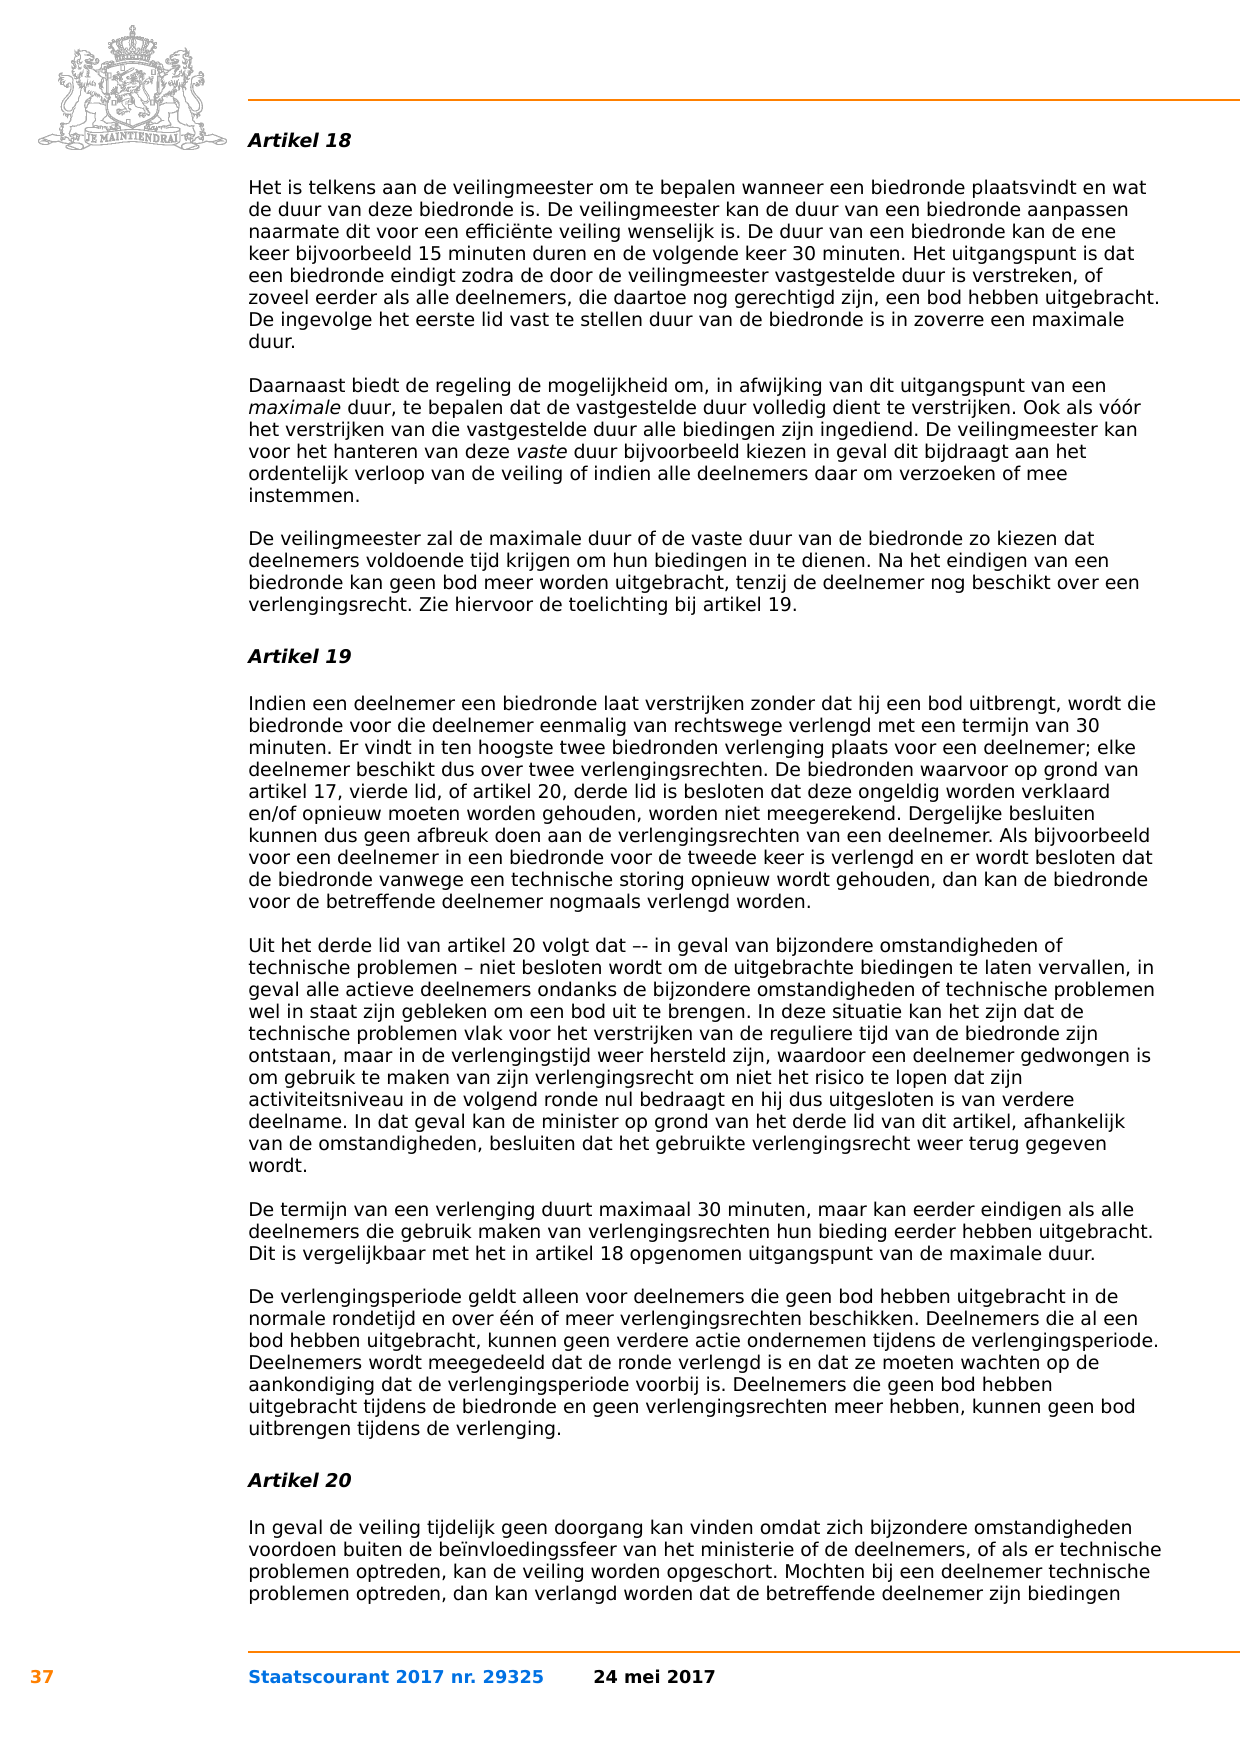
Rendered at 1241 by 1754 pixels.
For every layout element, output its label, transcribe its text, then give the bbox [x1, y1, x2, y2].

text Indien een deelnemer een biedronde laat verstrijken zonder dat hij een bod uitbrengt, wordt die biedronde voor die deelnemer eenmalig van rechtswege verlengd met een termijn van 30 minuten. Er vindt in ten hoogste twee biedronden verlenging plaats voor een deelnemer; elke deelnemer beschikt dus over twee verlengingsrechten. De biedronden waarvoor op grond van artikel 17, vierde lid, of artikel 20, derde lid is besloten dat deze ongeldig worden verklaard en/of opnieuw moeten worden gehouden, worden niet meegerekend. Dergelijke besluiten kunnen dus geen afbreuk doen aan de verlengingsrechten van een deelnemer. Als bijvoorbeeld voor een deelnemer in een biedronde voor de tweede keer is verlengd en er wordt besloten dat de biedronde vanwege een technische storing opnieuw wordt gehouden, dan kan de biedronde voor de betreffende deelnemer nogmaals verlengd worden. [248, 693, 1163, 913]
picture [38, 25, 227, 150]
text In geval de veiling tijdelijk geen doorgang kan vinden omdat zich bijzondere omstandigheden voordoen buiten de beïnvloedingssfeer van het ministerie of de deelnemers, of als er technische problemen optreden, kan de veiling worden opgeschort. Mochten bij een deelnemer technische problemen optreden, dan kan verlangd worden dat de betreffende deelnemer zijn biedingen [248, 1517, 1163, 1605]
text Daarnaast biedt de regeling de mogelijkheid om, in afwijking van dit uitgangspunt van een maximale duur, te bepalen dat de vastgestelde duur volledig dient te verstrijken. Ook als vóór het verstrijken van die vastgestelde duur alle biedingen zijn ingediend. De veilingmeester kan voor het hanteren van deze vaste duur bijvoorbeeld kiezen in geval dit bijdraagt aan het ordentelijk verloop van de veiling of indien alle deelnemers daar om verzoeken of mee instemmen. [248, 374, 1163, 506]
text Uit het derde lid van artikel 20 volgt dat –- in geval van bijzondere omstandigheden of technische problemen – niet besloten wordt om de uitgebrachte biedingen te laten vervallen, in geval alle actieve deelnemers ondanks de bijzondere omstandigheden of technische problemen wel in staat zijn gebleken om een bod uit te brengen. In deze situatie kan het zijn dat de technische problemen vlak voor het verstrijken van de reguliere tijd van de biedronde zijn ontstaan, maar in de verlengingstijd weer hersteld zijn, waardoor een deelnemer gedwongen is om gebruik te maken van zijn verlengingsrecht om niet het risico te lopen dat zijn activiteitsniveau in de volgend ronde nul bedraagt en hij dus uitgesloten is van verdere deelname. In dat geval kan de minister op grond van het derde lid van dit artikel, afhankelijk van de omstandigheden, besluiten dat het gebruikte verlengingsrecht weer terug gegeven wordt. [248, 935, 1163, 1177]
subtitle Artikel 20 [248, 1470, 1163, 1492]
text De veilingmeester zal de maximale duur of de vaste duur van de biedronde zo kiezen dat deelnemers voldoende tijd krijgen om hun biedingen in te dienen. Na het eindigen van een biedronde kan geen bod meer worden uitgebracht, tenzij de deelnemer nog beschikt over een verlengingsrecht. Zie hiervoor de toelichting bij artikel 19. [248, 528, 1163, 616]
subtitle Artikel 19 [248, 646, 1163, 668]
text Het is telkens aan de veilingmeester om te bepalen wanneer een biedronde plaatsvindt en wat de duur van deze biedronde is. De veilingmeester kan de duur van een biedronde aanpassen naarmate dit voor een efficiënte veiling wenselijk is. De duur van een biedronde kan de ene keer bijvoorbeeld 15 minuten duren en de volgende keer 30 minuten. Het uitgangspunt is dat een biedronde eindigt zodra de door de veilingmeester vastgestelde duur is verstreken, of zoveel eerder als alle deelnemers, die daartoe nog gerechtigd zijn, een bod hebben uitgebracht. De ingevolge het eerste lid vast te stellen duur van de biedronde is in zoverre een maximale duur. [248, 177, 1163, 353]
text De termijn van een verlenging duurt maximaal 30 minuten, maar kan eerder eindigen als alle deelnemers die gebruik maken van verlengingsrechten hun bieding eerder hebben uitgebracht. Dit is vergelijkbaar met het in artikel 18 opgenomen uitgangspunt van de maximale duur. [248, 1198, 1163, 1264]
subtitle Artikel 18 [248, 130, 1163, 152]
text De verlengingsperiode geldt alleen voor deelnemers die geen bod hebben uitgebracht in de normale rondetijd en over één of meer verlengingsrechten beschikken. Deelnemers die al een bod hebben uitgebracht, kunnen geen verdere actie ondernemen tijdens de verlengingsperiode. Deelnemers wordt meegedeeld dat de ronde verlengd is en dat ze moeten wachten op de aankondiging dat de verlengingsperiode voorbij is. Deelnemers die geen bod hebben uitgebracht tijdens de biedronde en geen verlengingsrechten meer hebben, kunnen geen bod uitbrengen tijdens de verlenging. [248, 1286, 1163, 1440]
